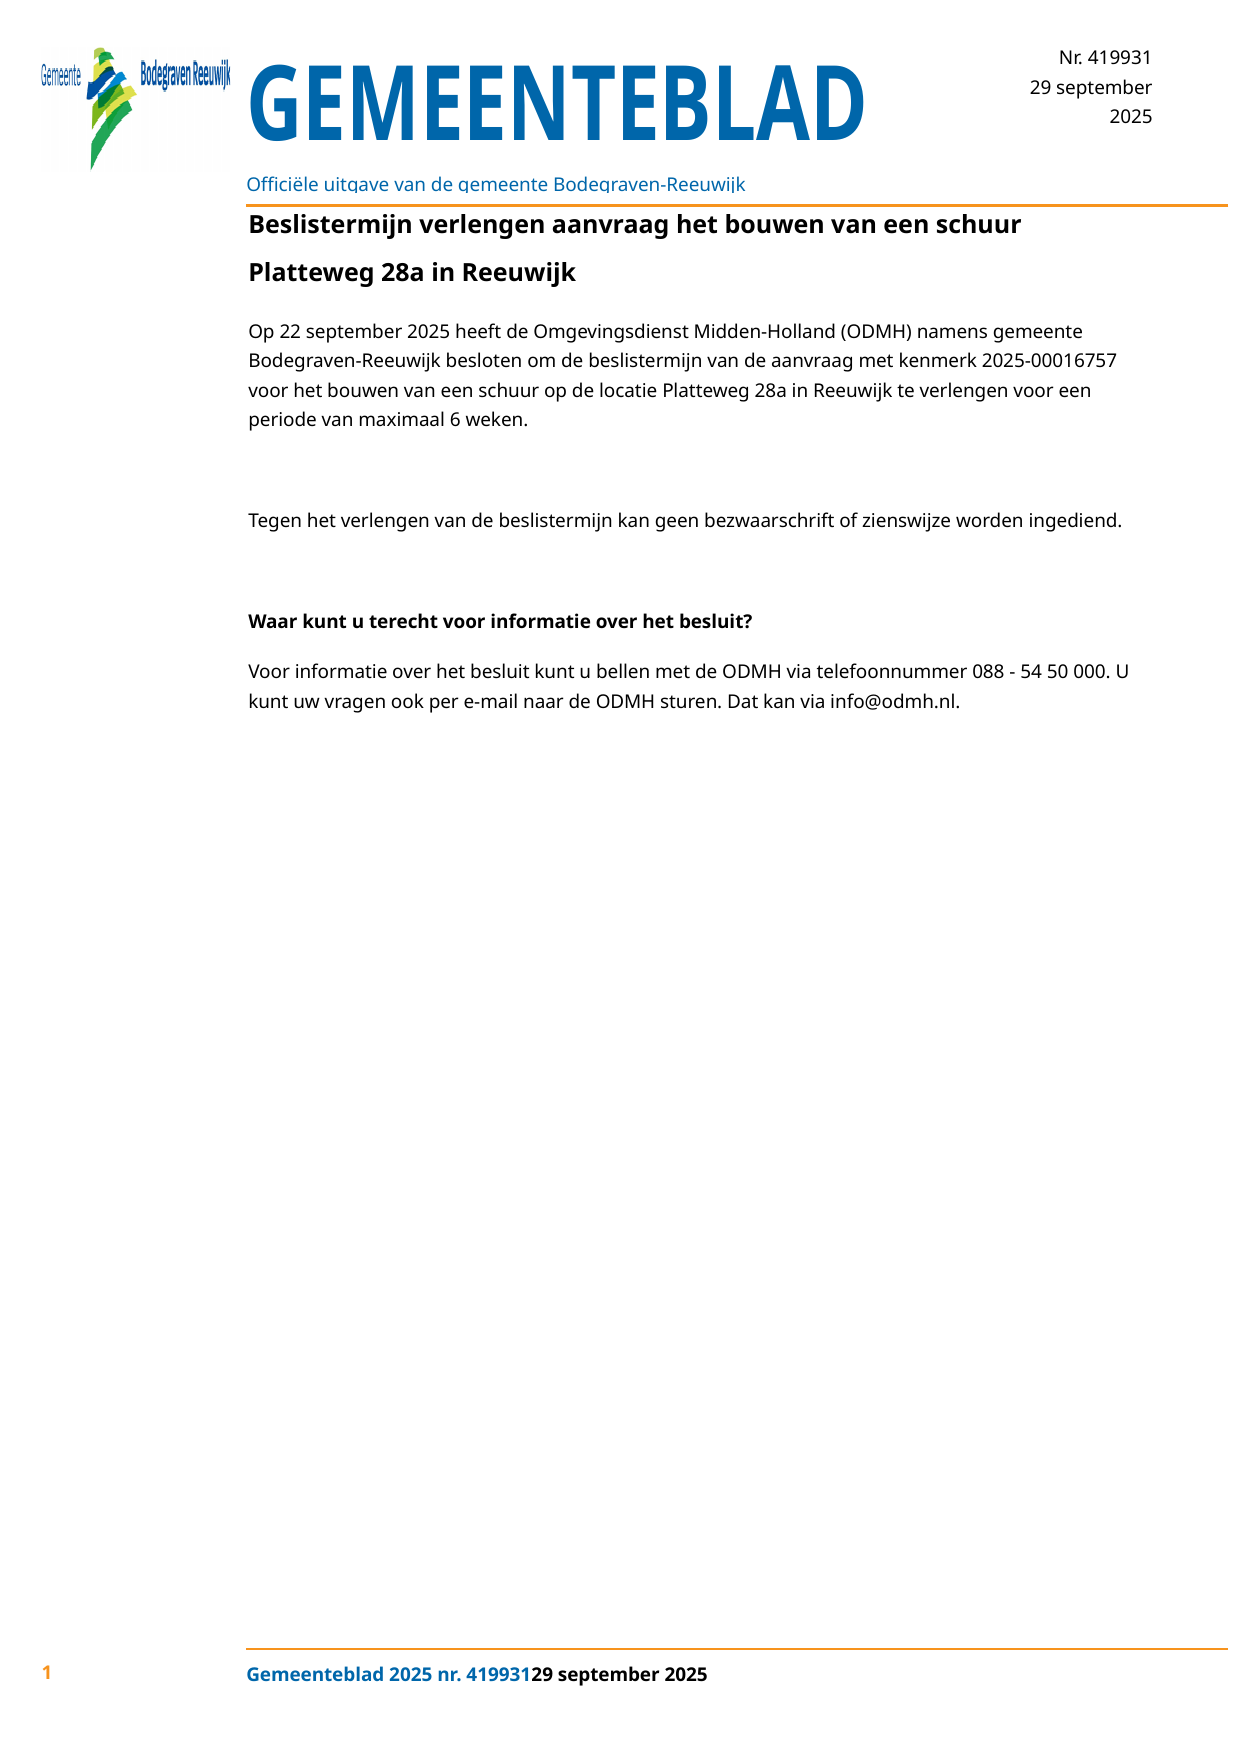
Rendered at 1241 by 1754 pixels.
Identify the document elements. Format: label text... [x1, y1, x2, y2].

picture [41, 47, 231, 172]
text Tegen het verlengen van de beslistermijn kan geen bezwaarschrift of zienswijze worden ingediend. [248, 507, 1152, 533]
text Voor informatie over het besluit kunt u bellen met de ODMH via telefoonnummer 088 - 54 50 000. U kunt uw vragen ook per e-mail naar de ODMH sturen. Dat kan via info@odmh.nl. [248, 659, 1152, 714]
text Beslistermijn verlengen aanvraag het bouwen van een schuur Platteweg 28a in Reeuwijk [248, 207, 1152, 288]
text Waar kunt u terecht voor informatie over het besluit? [248, 608, 1152, 634]
text Op 22 september 2025 heeft de Omgevingsdienst Midden-Holland (ODMH) namens gemeente Bodegraven-Reeuwijk besloten om de beslistermijn van de aanvraag met kenmerk 2025-00016757 voor het bouwen van een schuur op de locatie Platteweg 28a in Reeuwijk te verlengen voor een periode van maximaal 6 weken. [248, 318, 1152, 432]
